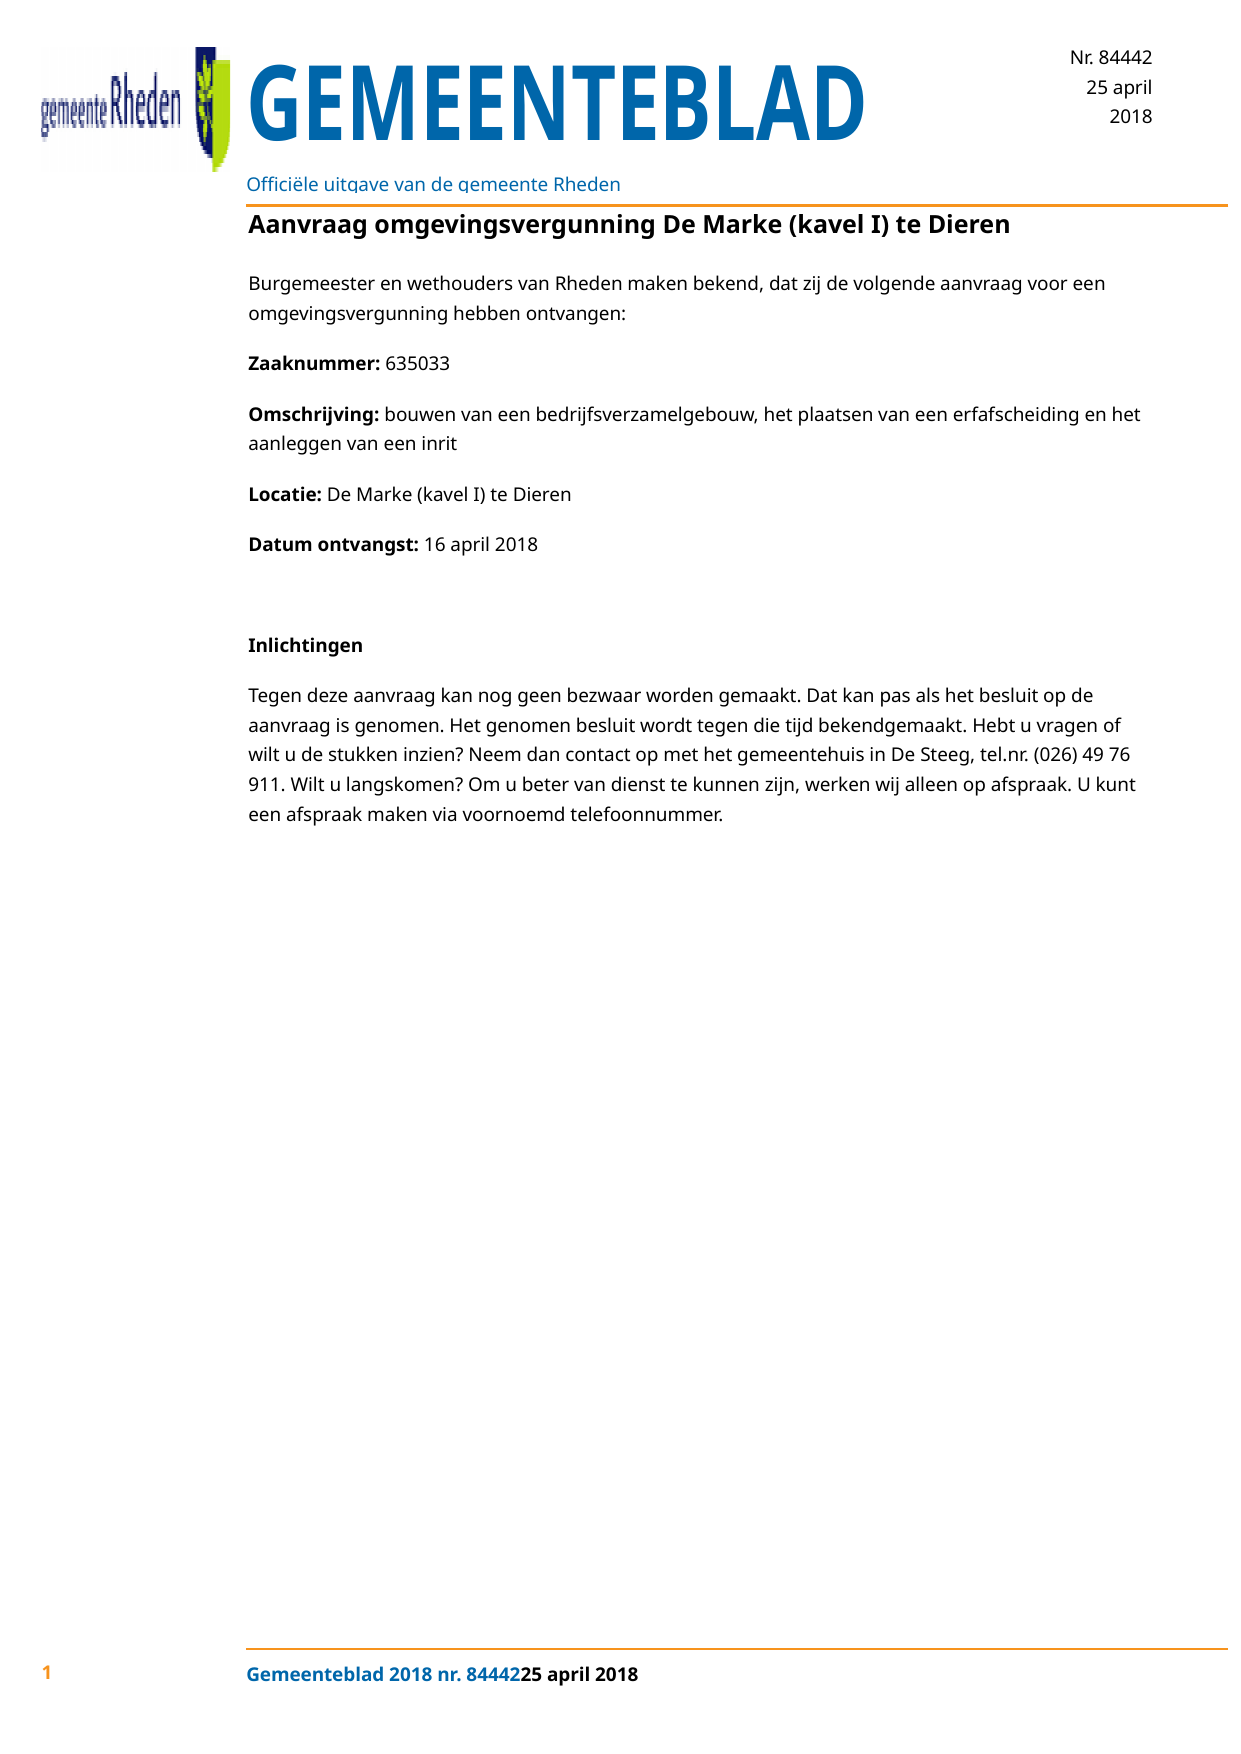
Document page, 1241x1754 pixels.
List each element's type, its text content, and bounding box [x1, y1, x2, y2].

text Inlichtingen [248, 632, 1152, 658]
text Burgemeester en wethouders van Rheden maken bekend, dat zij de volgende aanvraag voor een omgevingsvergunning hebben ontvangen: [248, 270, 1152, 326]
text Aanvraag omgevingsvergunning De Marke (kavel I) te Dieren [248, 207, 1152, 241]
text Locatie: De Marke (kavel I) te Dieren [248, 481, 1152, 506]
text Zaaknummer: 635033 [248, 350, 1152, 376]
text Omschrijving: bouwen van een bedrijfsverzamelgebouw, het plaatsen van een erfafscheiding en het aanleggen van een inrit [248, 401, 1152, 456]
text Tegen deze aanvraag kan nog geen bezwaar worden gemaakt. Dat kan pas als het besluit op de aanvraag is genomen. Het genomen besluit wordt tegen die tijd bekendgemaakt. Hebt u vragen of wilt u de stukken inzien? Neem dan contact op met het gemeentehuis in De Steeg, tel.nr. (026) 49 76 911. Wilt u langskomen? Om u beter van dienst te kunnen zijn, werken wij alleen op afspraak. U kunt een afspraak maken via voornoemd telefoonnummer. [248, 682, 1152, 826]
text Datum ontvangst: 16 april 2018 [248, 531, 1152, 557]
picture [41, 47, 231, 172]
